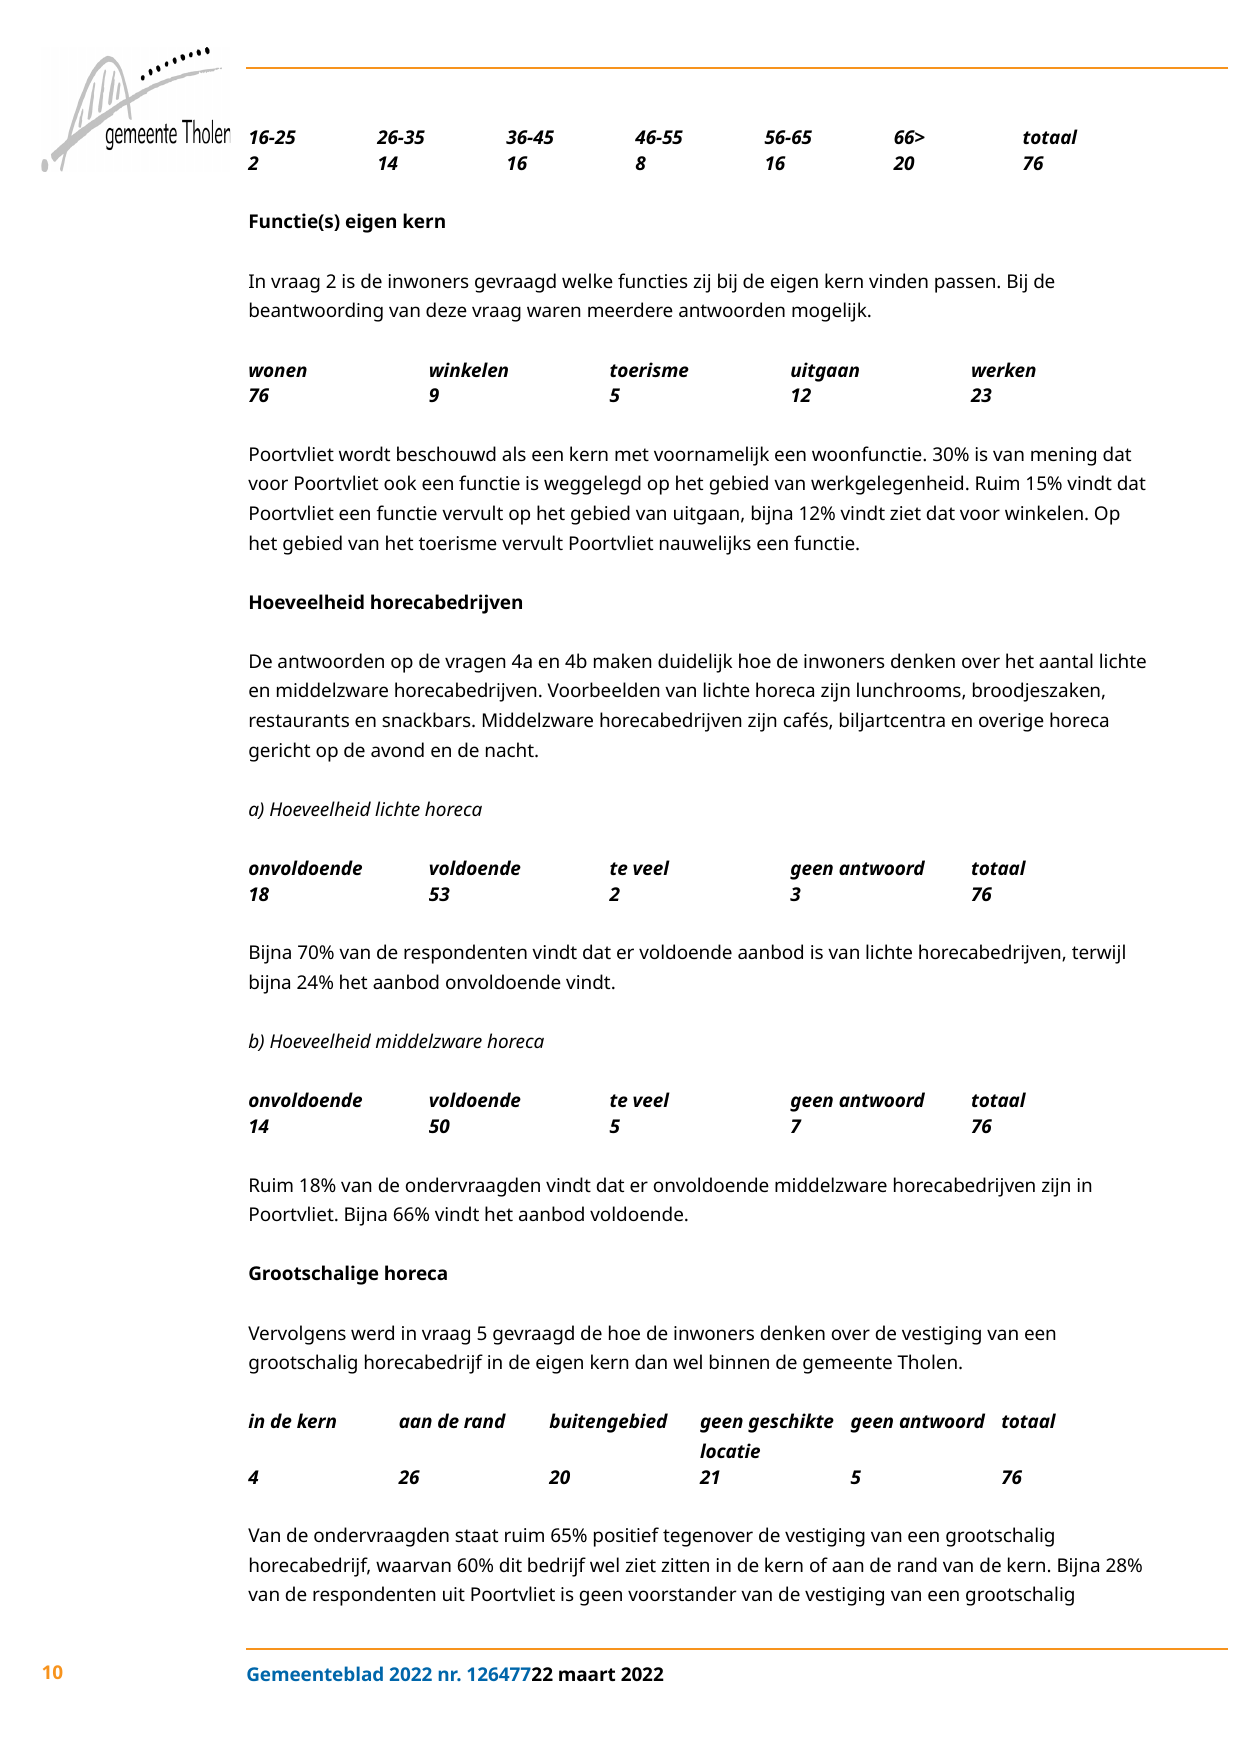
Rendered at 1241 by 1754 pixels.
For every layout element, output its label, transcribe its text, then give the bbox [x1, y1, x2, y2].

text Van de ondervraagden staat ruim 65% positief tegenover de vestiging van een grootschalig horecabedrijf, waarvan 60% dit bedrijf wel ziet zitten in de kern of aan de rand van de kern. Bijna 28% van de respondenten uit Poortvliet is geen voorstander van de vestiging van een grootschalig [248, 1522, 1152, 1607]
text a) Hoeveelheid lichte horeca [248, 796, 1152, 822]
table_header uitgaan [790, 357, 971, 382]
table_header totaal [1023, 125, 1152, 150]
table_cell 18 [248, 881, 429, 907]
table_cell 76 [971, 1113, 1152, 1139]
table_header geen geschikte locatie [700, 1409, 850, 1464]
table_cell 7 [790, 1113, 971, 1139]
table_cell 76 [1023, 150, 1152, 176]
table_header 46-55 [635, 125, 764, 150]
table_cell 76 [971, 881, 1152, 907]
table_header totaal [971, 855, 1152, 881]
table_header aan de rand [399, 1409, 549, 1464]
table_header 36-45 [506, 125, 635, 150]
table_header onvoldoende [248, 1088, 429, 1113]
table_header buitengebied [549, 1409, 700, 1464]
table_cell 4 [248, 1464, 398, 1490]
table_header wonen [248, 357, 429, 382]
table_cell 20 [894, 150, 1022, 176]
table_header 56-65 [764, 125, 893, 150]
table_header totaal [971, 1088, 1152, 1113]
table_cell 16 [506, 150, 635, 176]
table_header voldoende [429, 855, 609, 881]
text Functie(s) eigen kern [248, 209, 1152, 234]
table_cell 2 [248, 150, 377, 176]
table_cell 53 [429, 881, 609, 907]
text In vraag 2 is de inwoners gevraagd welke functies zij bij de eigen kern vinden passen. Bij de beantwoording van deze vraag waren meerdere antwoorden mogelijk. [248, 268, 1152, 323]
table_cell 8 [635, 150, 764, 176]
table_cell 76 [1001, 1464, 1152, 1490]
text Ruim 18% van de ondervraagden vindt dat er onvoldoende middelzware horecabedrijven zijn in Poortvliet. Bijna 66% vindt het aanbod voldoende. [248, 1172, 1152, 1227]
table_header geen antwoord [790, 855, 971, 881]
table_header 26-35 [377, 125, 506, 150]
text Hoeveelheid horecabedrijven [248, 589, 1152, 615]
table_header toerisme [609, 357, 790, 382]
table_header geen antwoord [850, 1409, 1001, 1464]
table_cell 12 [790, 383, 971, 408]
table_header werken [971, 357, 1152, 382]
picture [41, 47, 231, 172]
table_header voldoende [429, 1088, 609, 1113]
table_cell 26 [399, 1464, 549, 1490]
table_header geen antwoord [790, 1088, 971, 1113]
table_header totaal [1001, 1409, 1152, 1464]
table_header in de kern [248, 1409, 398, 1464]
table_header 66> [894, 125, 1022, 150]
text Vervolgens werd in vraag 5 gevraagd de hoe de inwoners denken over de vestiging van een grootschalig horecabedrijf in de eigen kern dan wel binnen de gemeente Tholen. [248, 1320, 1152, 1375]
table_cell 20 [549, 1464, 700, 1490]
table_header 16-25 [248, 125, 377, 150]
table_cell 50 [429, 1113, 609, 1139]
table_header onvoldoende [248, 855, 429, 881]
table_cell 14 [248, 1113, 429, 1139]
table_cell 5 [609, 1113, 790, 1139]
text Grootschalige horeca [248, 1261, 1152, 1286]
table_cell 3 [790, 881, 971, 907]
table_cell 5 [850, 1464, 1001, 1490]
table_header te veel [609, 855, 790, 881]
text b) Hoeveelheid middelzware horeca [248, 1028, 1152, 1054]
text Poortvliet wordt beschouwd als een kern met voornamelijk een woonfunctie. 30% is van mening dat voor Poortvliet ook een functie is weggelegd op het gebied van werkgelegenheid. Ruim 15% vindt dat Poortvliet een functie vervult op het gebied van uitgaan, bijna 12% vindt ziet dat voor winkelen. Op het gebied van het toerisme vervult Poortvliet nauwelijks een functie. [248, 441, 1152, 556]
table_cell 2 [609, 881, 790, 907]
table_cell 76 [248, 383, 429, 408]
table_cell 21 [700, 1464, 850, 1490]
table_header winkelen [429, 357, 609, 382]
table_cell 16 [764, 150, 893, 176]
text Bijna 70% van de respondenten vindt dat er voldoende aanbod is van lichte horecabedrijven, terwijl bijna 24% het aanbod onvoldoende vindt. [248, 939, 1152, 995]
table_cell 5 [609, 383, 790, 408]
table_cell 14 [377, 150, 506, 176]
table_cell 23 [971, 383, 1152, 408]
text De antwoorden op de vragen 4a en 4b maken duidelijk hoe de inwoners denken over het aantal lichte en middelzware horecabedrijven. Voorbeelden van lichte horeca zijn lunchrooms, broodjeszaken, restaurants en snackbars. Middelzware horecabedrijven zijn cafés, biljartcentra en overige horeca gericht op de avond en de nacht. [248, 648, 1152, 763]
table_cell 9 [429, 383, 609, 408]
table_header te veel [609, 1088, 790, 1113]
